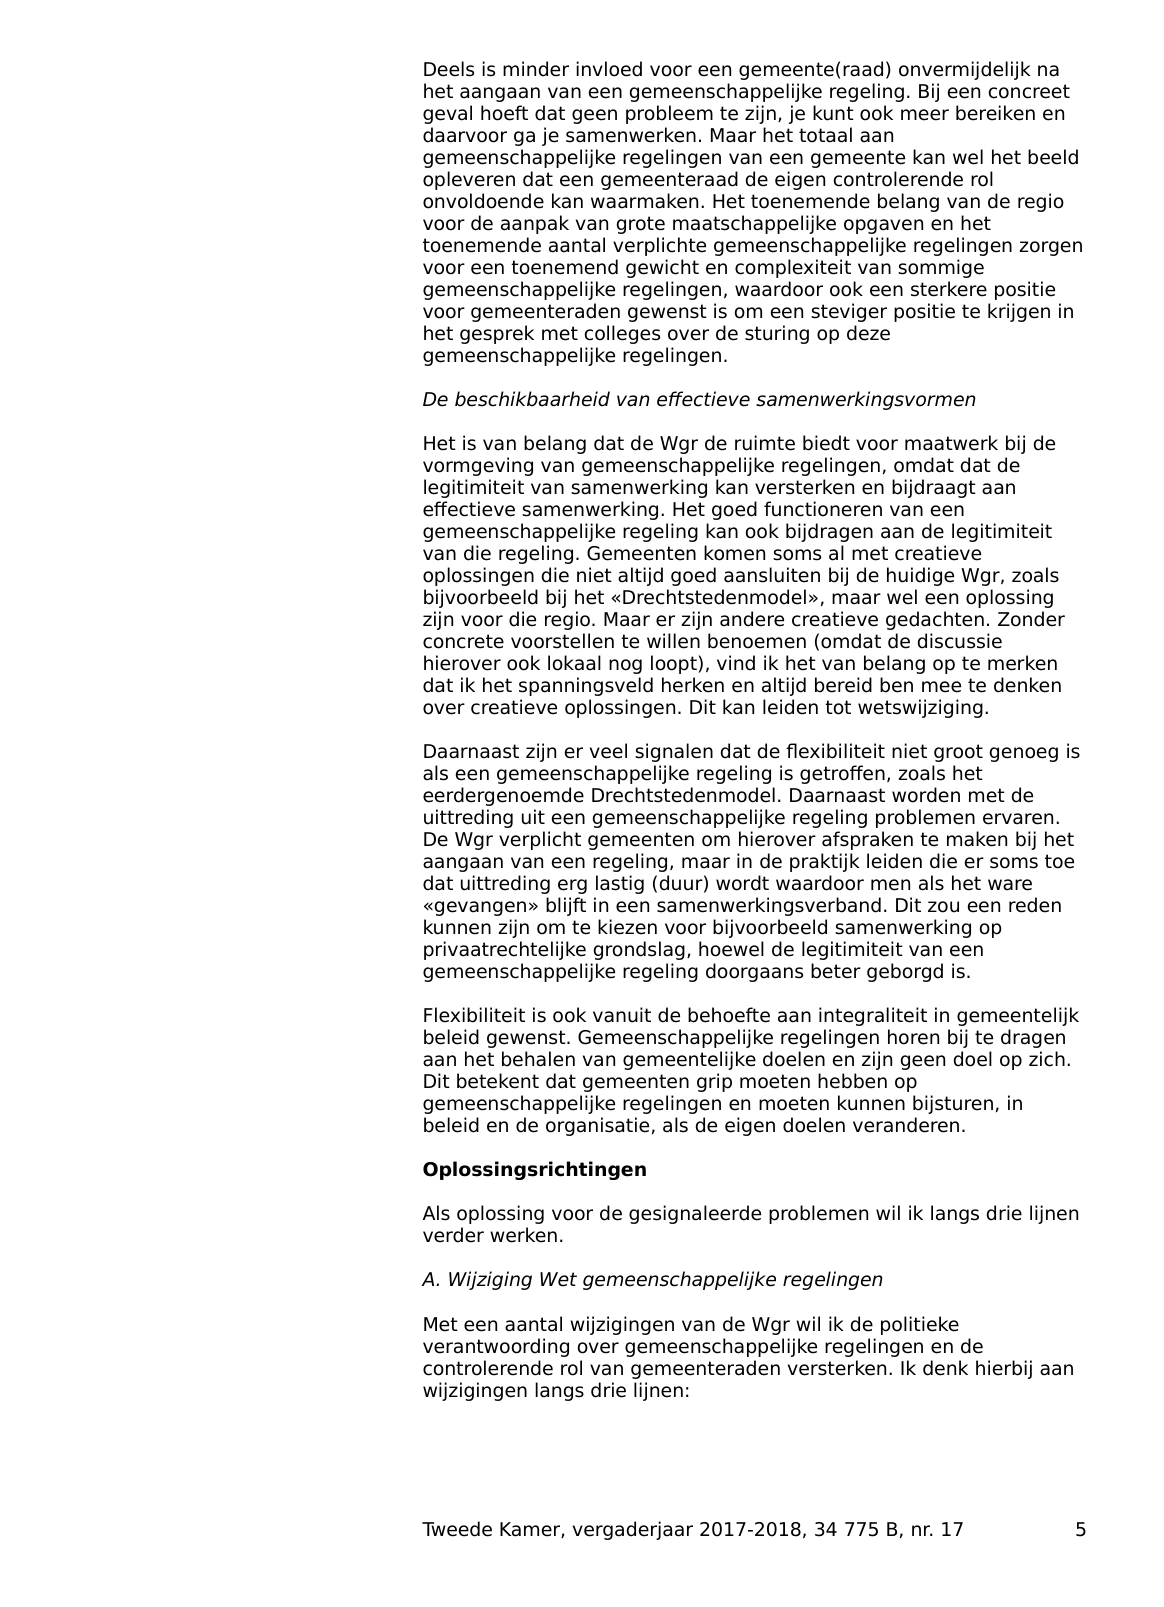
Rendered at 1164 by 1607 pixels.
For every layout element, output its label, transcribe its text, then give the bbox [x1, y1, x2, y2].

text Flexibiliteit is ook vanuit de behoefte aan integraliteit in gemeentelijk beleid gewenst. Gemeenschappelijke regelingen horen bij te dragen aan het behalen van gemeentelijke doelen en zijn geen doel op zich. Dit betekent dat gemeenten grip moeten hebben op gemeenschappelijke regelingen en moeten kunnen bijsturen, in beleid en de organisatie, als de eigen doelen veranderen. [422, 1005, 1087, 1137]
subtitle A. Wijziging Wet gemeenschappelijke regelingen [422, 1269, 1087, 1291]
text Met een aantal wijzigingen van de Wgr wil ik de politieke verantwoording over gemeenschappelijke regelingen en de controlerende rol van gemeenteraden versterken. Ik denk hierbij aan wijzigingen langs drie lijnen: [422, 1313, 1087, 1401]
subtitle Oplossingsrichtingen [422, 1159, 1087, 1181]
subtitle De beschikbaarheid van effectieve samenwerkingsvormen [422, 389, 1087, 411]
text Daarnaast zijn er veel signalen dat de flexibiliteit niet groot genoeg is als een gemeenschappelijke regeling is getroffen, zoals het eerdergenoemde Drechtstedenmodel. Daarnaast worden met de uittreding uit een gemeenschappelijke regeling problemen ervaren. De Wgr verplicht gemeenten om hierover afspraken te maken bij het aangaan van een regeling, maar in de praktijk leiden die er soms toe dat uittreding erg lastig (duur) wordt waardoor men als het ware «gevangen» blijft in een samenwerkingsverband. Dit zou een reden kunnen zijn om te kiezen voor bijvoorbeeld samenwerking op privaatrechtelijke grondslag, hoewel de legitimiteit van een gemeenschappelijke regeling doorgaans beter geborgd is. [422, 741, 1087, 983]
text Als oplossing voor de gesignaleerde problemen wil ik langs drie lijnen verder werken. [422, 1203, 1087, 1247]
text Het is van belang dat de Wgr de ruimte biedt voor maatwerk bij de vormgeving van gemeenschappelijke regelingen, omdat dat de legitimiteit van samenwerking kan versterken en bijdraagt aan effectieve samenwerking. Het goed functioneren van een gemeenschappelijke regeling kan ook bijdragen aan de legitimiteit van die regeling. Gemeenten komen soms al met creatieve oplossingen die niet altijd goed aansluiten bij de huidige Wgr, zoals bijvoorbeeld bij het «Drechtstedenmodel», maar wel een oplossing zijn voor die regio. Maar er zijn andere creatieve gedachten. Zonder concrete voorstellen te willen benoemen (omdat de discussie hierover ook lokaal nog loopt), vind ik het van belang op te merken dat ik het spanningsveld herken en altijd bereid ben mee te denken over creatieve oplossingen. Dit kan leiden tot wetswijziging. [422, 433, 1087, 719]
text Deels is minder invloed voor een gemeente(raad) onvermijdelijk na het aangaan van een gemeenschappelijke regeling. Bij een concreet geval hoeft dat geen probleem te zijn, je kunt ook meer bereiken en daarvoor ga je samenwerken. Maar het totaal aan gemeenschappelijke regelingen van een gemeente kan wel het beeld opleveren dat een gemeenteraad de eigen controlerende rol onvoldoende kan waarmaken. Het toenemende belang van de regio voor de aanpak van grote maatschappelijke opgaven en het toenemende aantal verplichte gemeenschappelijke regelingen zorgen voor een toenemend gewicht en complexiteit van sommige gemeenschappelijke regelingen, waardoor ook een sterkere positie voor gemeenteraden gewenst is om een steviger positie te krijgen in het gesprek met colleges over de sturing op deze gemeenschappelijke regelingen. [422, 59, 1087, 367]
